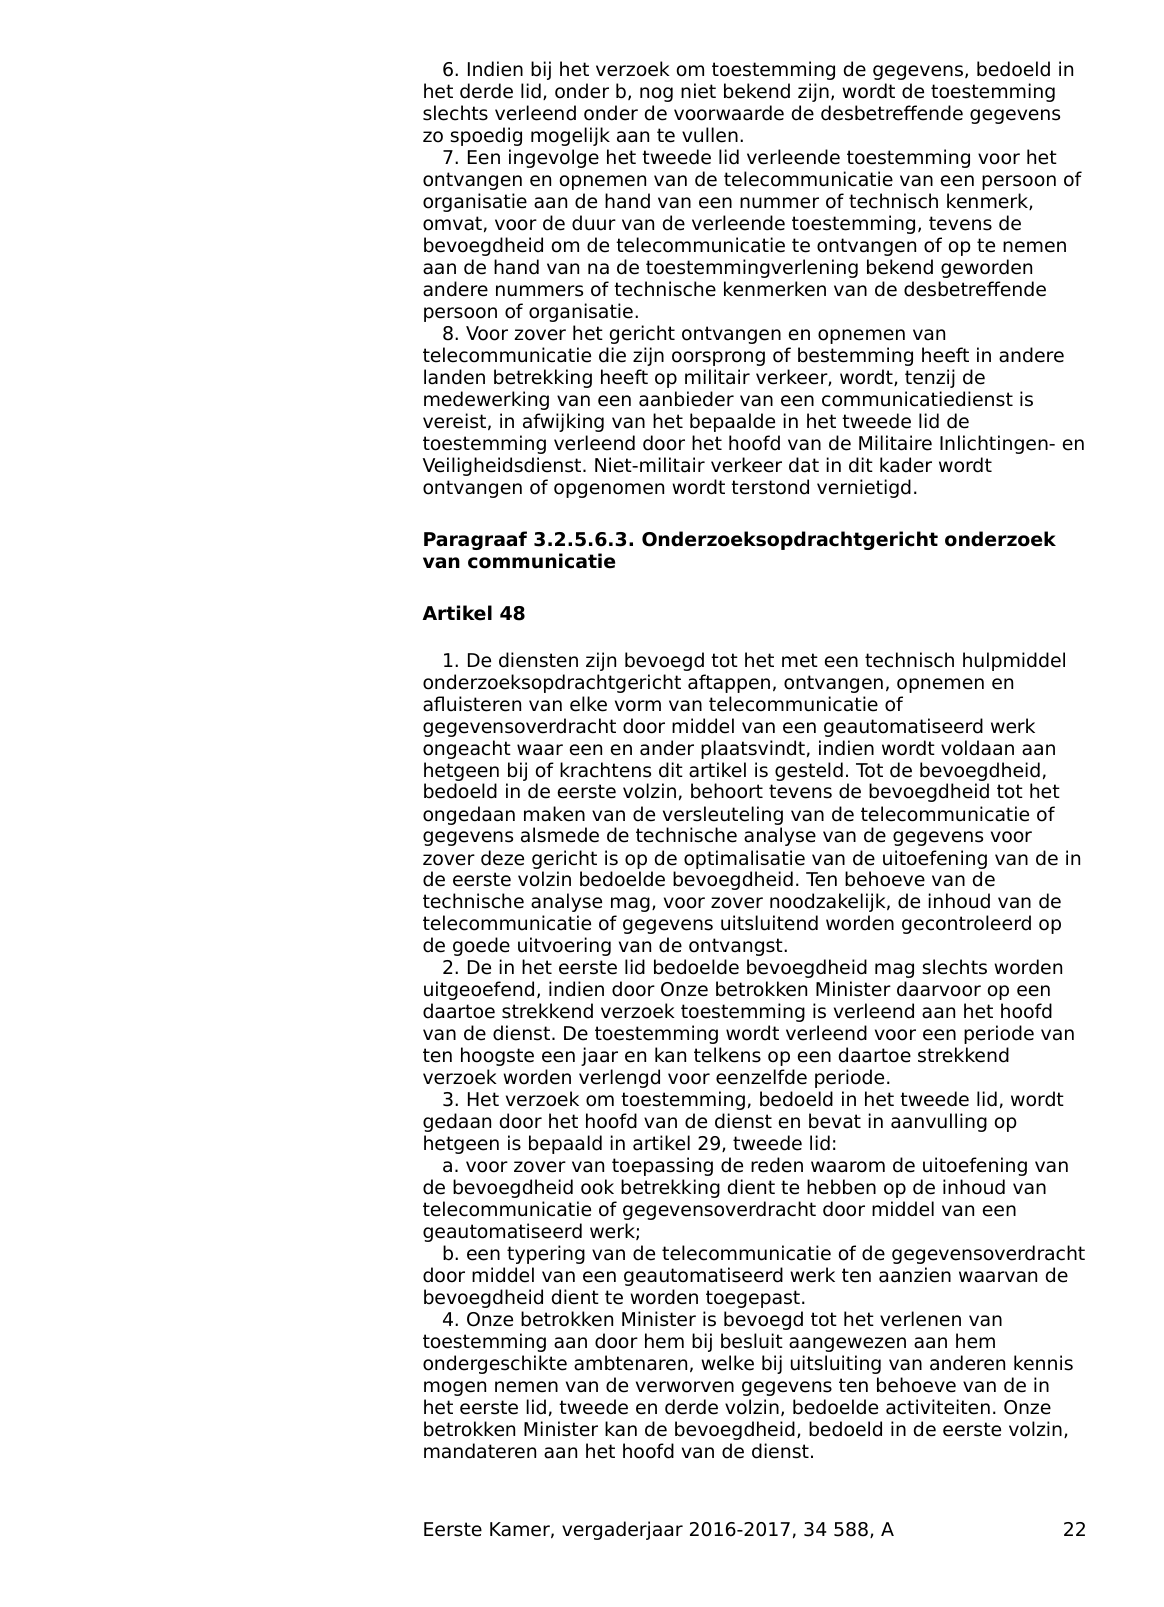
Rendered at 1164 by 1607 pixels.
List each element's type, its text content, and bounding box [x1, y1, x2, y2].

text 4. Onze betrokken Minister is bevoegd tot het verlenen van toestemming aan door hem bij besluit aangewezen aan hem ondergeschikte ambtenaren, welke bij uitsluiting van anderen kennis mogen nemen van de verworven gegevens ten behoeve van de in het eerste lid, tweede en derde volzin, bedoelde activiteiten. Onze betrokken Minister kan de bevoegdheid, bedoeld in de eerste volzin, mandateren aan het hoofd van de dienst. [422, 1309, 1087, 1463]
text 3. Het verzoek om toestemming, bedoeld in het tweede lid, wordt gedaan door het hoofd van de dienst en bevat in aanvulling op hetgeen is bepaald in artikel 29, tweede lid: [422, 1089, 1087, 1155]
text 2. De in het eerste lid bedoelde bevoegdheid mag slechts worden uitgeoefend, indien door Onze betrokken Minister daarvoor op een daartoe strekkend verzoek toestemming is verleend aan het hoofd van de dienst. De toestemming wordt verleend voor een periode van ten hoogste een jaar en kan telkens op een daartoe strekkend verzoek worden verlengd voor eenzelfde periode. [422, 957, 1087, 1089]
text 7. Een ingevolge het tweede lid verleende toestemming voor het ontvangen en opnemen van de telecommunicatie van een persoon of organisatie aan de hand van een nummer of technisch kenmerk, omvat, voor de duur van de verleende toestemming, tevens de bevoegdheid om de telecommunicatie te ontvangen of op te nemen aan de hand van na de toestemmingverlening bekend geworden andere nummers of technische kenmerken van de desbetreffende persoon of organisatie. [422, 147, 1087, 323]
text a. voor zover van toepassing de reden waarom de uitoefening van de bevoegdheid ook betrekking dient te hebben op de inhoud van telecommunicatie of gegevensoverdracht door middel van een geautomatiseerd werk; [422, 1155, 1087, 1243]
subtitle Paragraaf 3.2.5.6.3. Onderzoeksopdrachtgericht onderzoek van communicatie [422, 529, 1087, 573]
text 8. Voor zover het gericht ontvangen en opnemen van telecommunicatie die zijn oorsprong of bestemming heeft in andere landen betrekking heeft op militair verkeer, wordt, tenzij de medewerking van een aanbieder van een communicatiedienst is vereist, in afwijking van het bepaalde in het tweede lid de toestemming verleend door het hoofd van de Militaire Inlichtingen- en Veiligheidsdienst. Niet-militair verkeer dat in dit kader wordt ontvangen of opgenomen wordt terstond vernietigd. [422, 323, 1087, 499]
text 1. De diensten zijn bevoegd tot het met een technisch hulpmiddel onderzoeksopdrachtgericht aftappen, ontvangen, opnemen en afluisteren van elke vorm van telecommunicatie of gegevensoverdracht door middel van een geautomatiseerd werk ongeacht waar een en ander plaatsvindt, indien wordt voldaan aan hetgeen bij of krachtens dit artikel is gesteld. Tot de bevoegdheid, bedoeld in de eerste volzin, behoort tevens de bevoegdheid tot het ongedaan maken van de versleuteling van de telecommunicatie of gegevens alsmede de technische analyse van de gegevens voor zover deze gericht is op de optimalisatie van de uitoefening van de in de eerste volzin bedoelde bevoegdheid. Ten behoeve van de technische analyse mag, voor zover noodzakelijk, de inhoud van de telecommunicatie of gegevens uitsluitend worden gecontroleerd op de goede uitvoering van de ontvangst. [422, 649, 1087, 957]
subtitle Artikel 48 [422, 603, 1087, 624]
text 6. Indien bij het verzoek om toestemming de gegevens, bedoeld in het derde lid, onder b, nog niet bekend zijn, wordt de toestemming slechts verleend onder de voorwaarde de desbetreffende gegevens zo spoedig mogelijk aan te vullen. [422, 59, 1087, 147]
text b. een typering van de telecommunicatie of de gegevensoverdracht door middel van een geautomatiseerd werk ten aanzien waarvan de bevoegdheid dient te worden toegepast. [422, 1243, 1087, 1309]
